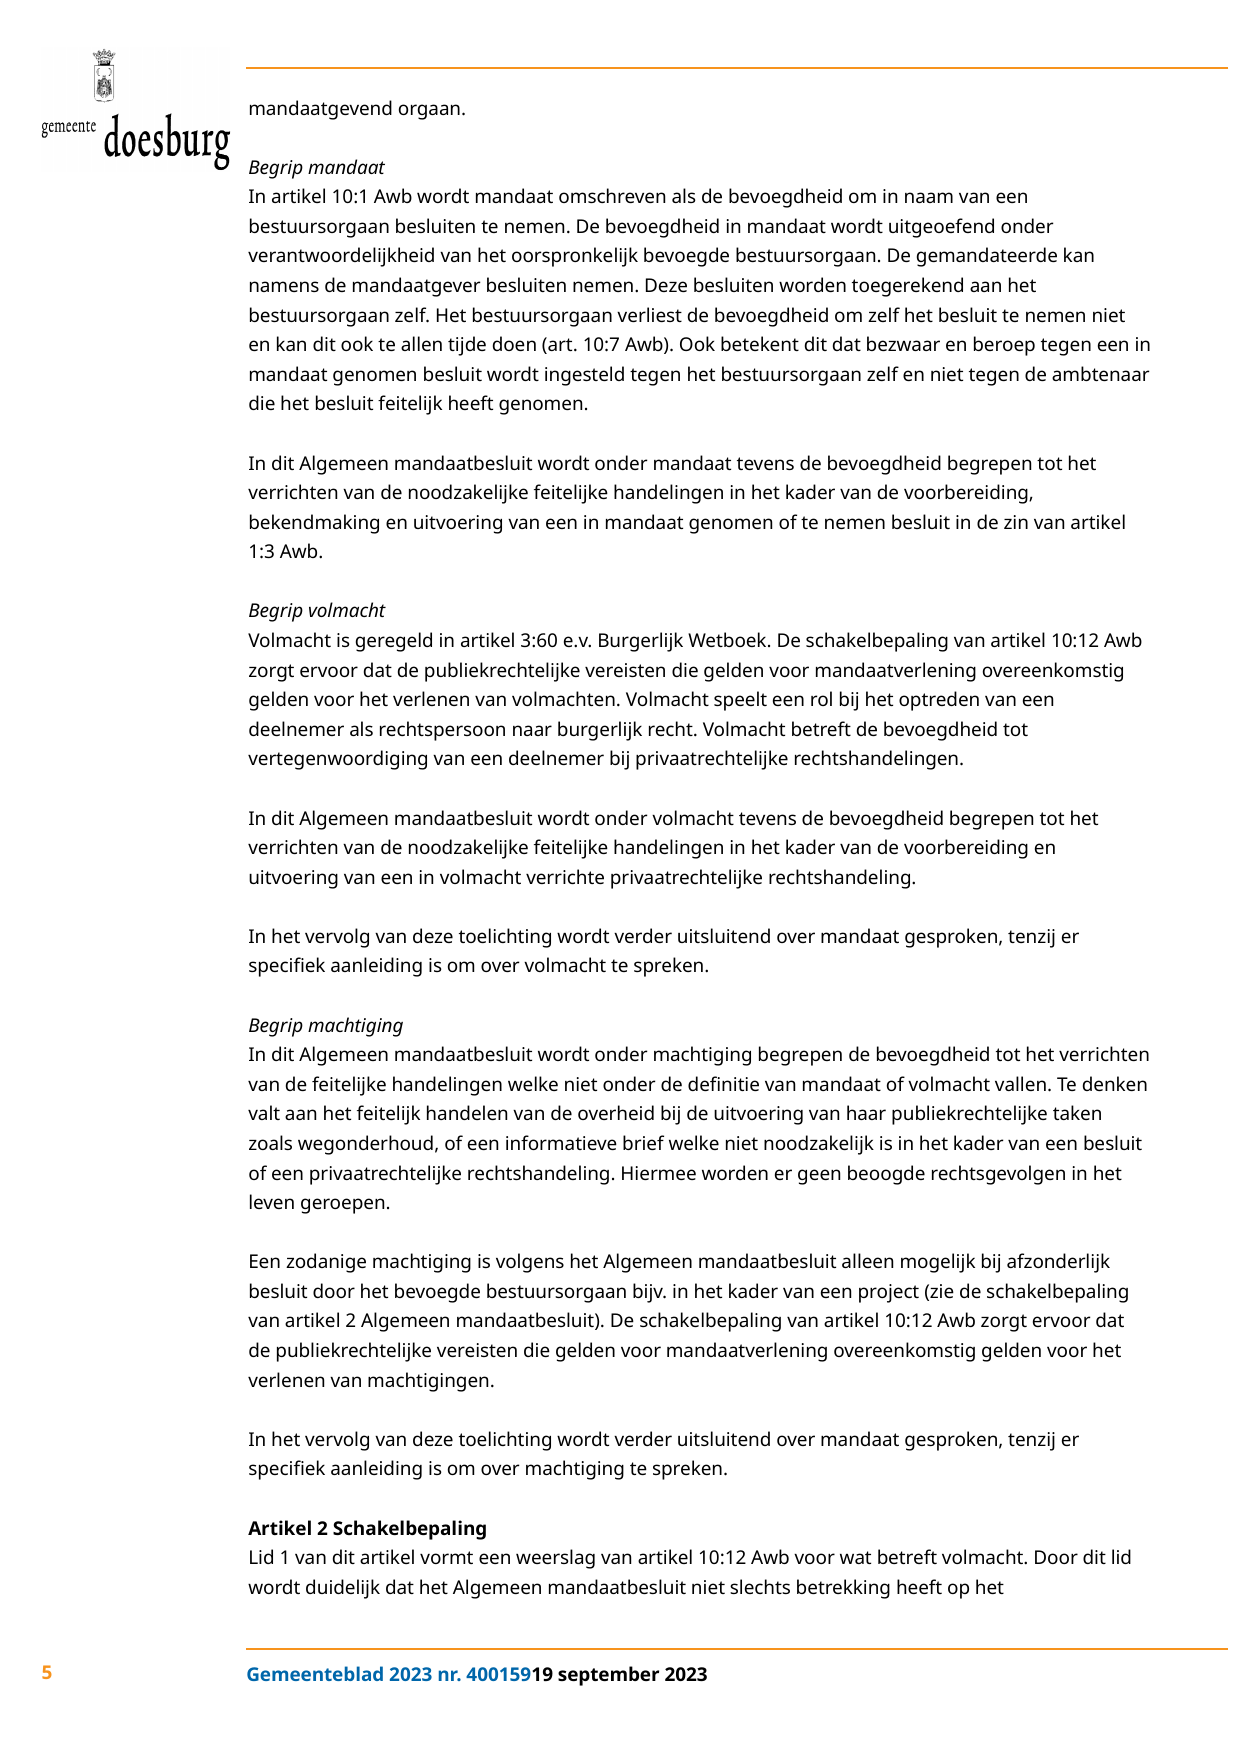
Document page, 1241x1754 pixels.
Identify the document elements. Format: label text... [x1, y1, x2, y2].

text Begrip machtiging [248, 1012, 1152, 1038]
text In dit Algemeen mandaatbesluit wordt onder machtiging begrepen de bevoegdheid tot het verrichten van de feitelijke handelingen welke niet onder de definitie van mandaat of volmacht vallen. Te denken valt aan het feitelijk handelen van de overheid bij de uitvoering van haar publiekrechtelijke taken zoals wegonderhoud, of een informatieve brief welke niet noodzakelijk is in het kader van een besluit of een privaatrechtelijke rechtshandeling. Hiermee worden er geen beoogde rechtsgevolgen in het leven geroepen. [248, 1041, 1152, 1215]
text Artikel 2 Schakelbepaling [248, 1515, 1152, 1541]
text Een zodanige machtiging is volgens het Algemeen mandaatbesluit alleen mogelijk bij afzonderlijk besluit door het bevoegde bestuursorgaan bijv. in het kader van een project (zie de schakelbepaling van artikel 2 Algemeen mandaatbesluit). De schakelbepaling van artikel 10:12 Awb zorgt ervoor dat de publiekrechtelijke vereisten die gelden voor mandaatverlening overeenkomstig gelden voor het verlenen van machtigingen. [248, 1248, 1152, 1393]
picture [41, 47, 231, 172]
text In artikel 10:1 Awb wordt mandaat omschreven als de bevoegdheid om in naam van een bestuursorgaan besluiten te nemen. De bevoegdheid in mandaat wordt uitgeoefend onder verantwoordelijkheid van het oorspronkelijk bevoegde bestuursorgaan. De gemandateerde kan namens de mandaatgever besluiten nemen. Deze besluiten worden toegerekend aan het bestuursorgaan zelf. Het bestuursorgaan verliest de bevoegdheid om zelf het besluit te nemen niet en kan dit ook te allen tijde doen (art. 10:7 Awb). Ook betekent dit dat bezwaar en beroep tegen een in mandaat genomen besluit wordt ingesteld tegen het bestuursorgaan zelf en niet tegen de ambtenaar die het besluit feitelijk heeft genomen. [248, 183, 1152, 416]
text In dit Algemeen mandaatbesluit wordt onder mandaat tevens de bevoegdheid begrepen tot het verrichten van de noodzakelijke feitelijke handelingen in het kader van de voorbereiding, bekendmaking en uitvoering van een in mandaat genomen of te nemen besluit in de zin van artikel 1:3 Awb. [248, 450, 1152, 564]
text Lid 1 van dit artikel vormt een weerslag van artikel 10:12 Awb voor wat betreft volmacht. Door dit lid wordt duidelijk dat het Algemeen mandaatbesluit niet slechts betrekking heeft op het [248, 1544, 1152, 1600]
text Begrip volmacht [248, 598, 1152, 623]
text In dit Algemeen mandaatbesluit wordt onder volmacht tevens de bevoegdheid begrepen tot het verrichten van de noodzakelijke feitelijke handelingen in het kader van de voorbereiding en uitvoering van een in volmacht verrichte privaatrechtelijke rechtshandeling. [248, 805, 1152, 890]
text Begrip mandaat [248, 154, 1152, 180]
text In het vervolg van deze toelichting wordt verder uitsluitend over mandaat gesproken, tenzij er specifiek aanleiding is om over volmacht te spreken. [248, 923, 1152, 978]
text Volmacht is geregeld in artikel 3:60 e.v. Burgerlijk Wetboek. De schakelbepaling van artikel 10:12 Awb zorgt ervoor dat de publiekrechtelijke vereisten die gelden voor mandaatverlening overeenkomstig gelden voor het verlenen van volmachten. Volmacht speelt een rol bij het optreden van een deelnemer als rechtspersoon naar burgerlijk recht. Volmacht betreft de bevoegdheid tot vertegenwoordiging van een deelnemer bij privaatrechtelijke rechtshandelingen. [248, 627, 1152, 771]
text mandaatgevend orgaan. [248, 95, 1152, 121]
text In het vervolg van deze toelichting wordt verder uitsluitend over mandaat gesproken, tenzij er specifiek aanleiding is om over machtiging te spreken. [248, 1426, 1152, 1481]
